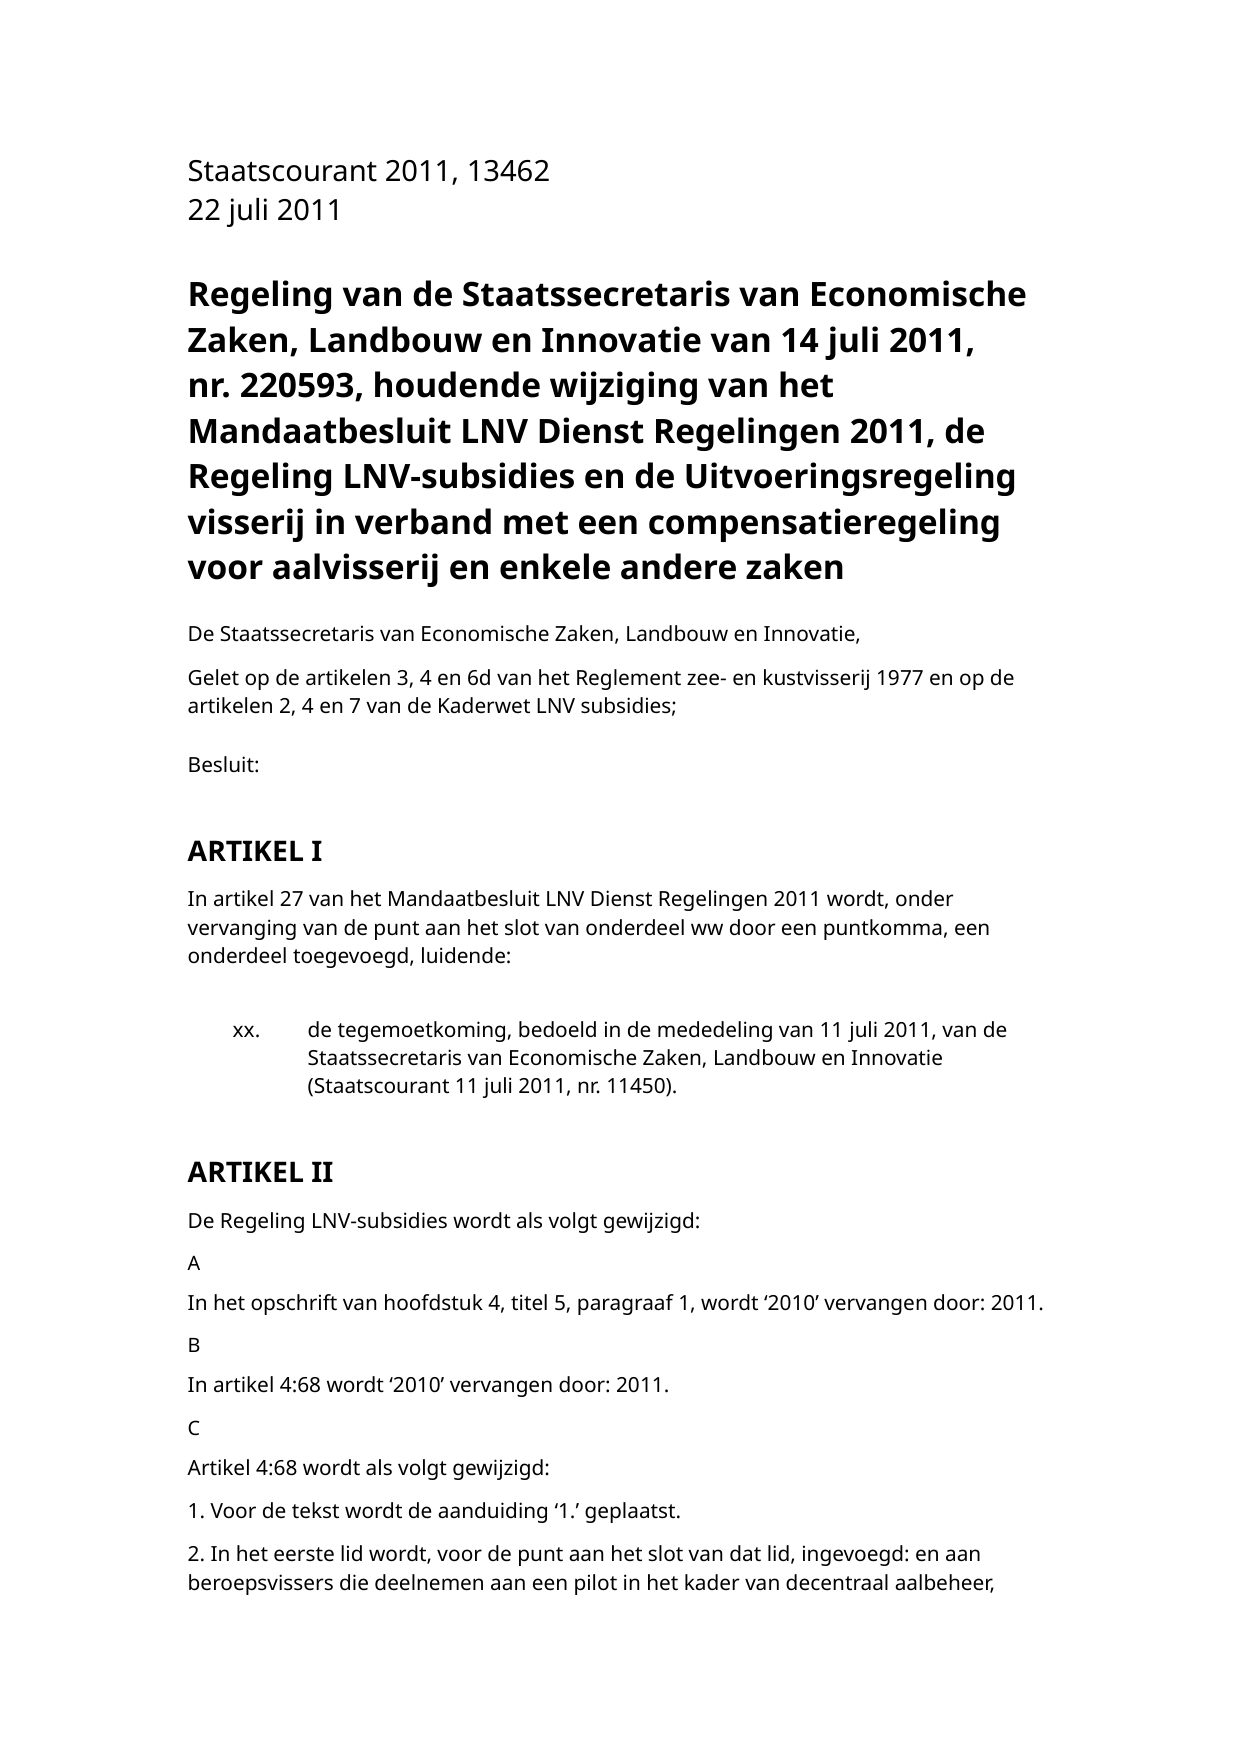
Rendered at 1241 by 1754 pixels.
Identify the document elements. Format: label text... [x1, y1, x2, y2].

subtitle ARTIKEL II [187, 1152, 1053, 1191]
text 1. Voor de tekst wordt de aanduiding ‘1.’ geplaatst. [187, 1496, 1053, 1524]
text De Staatssecretaris van Economische Zaken, Landbouw en Innovatie, [187, 619, 1053, 648]
text C [187, 1414, 1053, 1441]
text De Regeling LNV-subsidies wordt als volgt gewijzigd: [187, 1206, 1053, 1234]
text Staatscourant 2011, 13462 [187, 150, 1053, 190]
list de tegemoetkoming, bedoeld in de mededeling van 11 juli 2011, van de Staatssecretaris van Economische Zaken, Landbouw en Innovatie (Staatscourant 11 juli 2011, nr. 11450). [232, 1015, 1053, 1100]
text 2. In het eerste lid wordt, voor de punt aan het slot van dat lid, ingevoegd: en aan beroepsvissers die deelnemen aan een pilot in het kader van decentraal aalbeheer, [187, 1539, 1053, 1596]
text Gelet op de artikelen 3, 4 en 6d van het Reglement zee- en kustvisserij 1977 en op de artikelen 2, 4 en 7 van de Kaderwet LNV subsidies; [187, 663, 1053, 720]
text 22 juli 2011 [187, 190, 1053, 229]
text In artikel 27 van het Mandaatbesluit LNV Dienst Regelingen 2011 wordt, onder vervanging van de punt aan het slot van onderdeel ww door een puntkomma, een onderdeel toegevoegd, luidende: [187, 884, 1053, 970]
text Besluit: [187, 750, 1053, 778]
text In artikel 4:68 wordt ‘2010’ vervangen door: 2011. [187, 1371, 1053, 1399]
text In het opschrift van hoofdstuk 4, titel 5, paragraaf 1, wordt ‘2010’ vervangen door: 2011. [187, 1288, 1053, 1317]
subtitle Regeling van de Staatssecretaris van Economische Zaken, Landbouw en Innovatie van 14 juli 2011, nr. 220593, houdende wijziging van het Mandaatbesluit LNV Dienst Regelingen 2011, de Regeling LNV-subsidies en de Uitvoeringsregeling visserij in verband met een compensatieregeling voor aalvisserij en enkele andere zaken [187, 271, 1053, 589]
text B [187, 1332, 1053, 1359]
text A [187, 1249, 1053, 1277]
subtitle ARTIKEL I [187, 831, 1053, 869]
text Artikel 4:68 wordt als volgt gewijzigd: [187, 1453, 1053, 1481]
